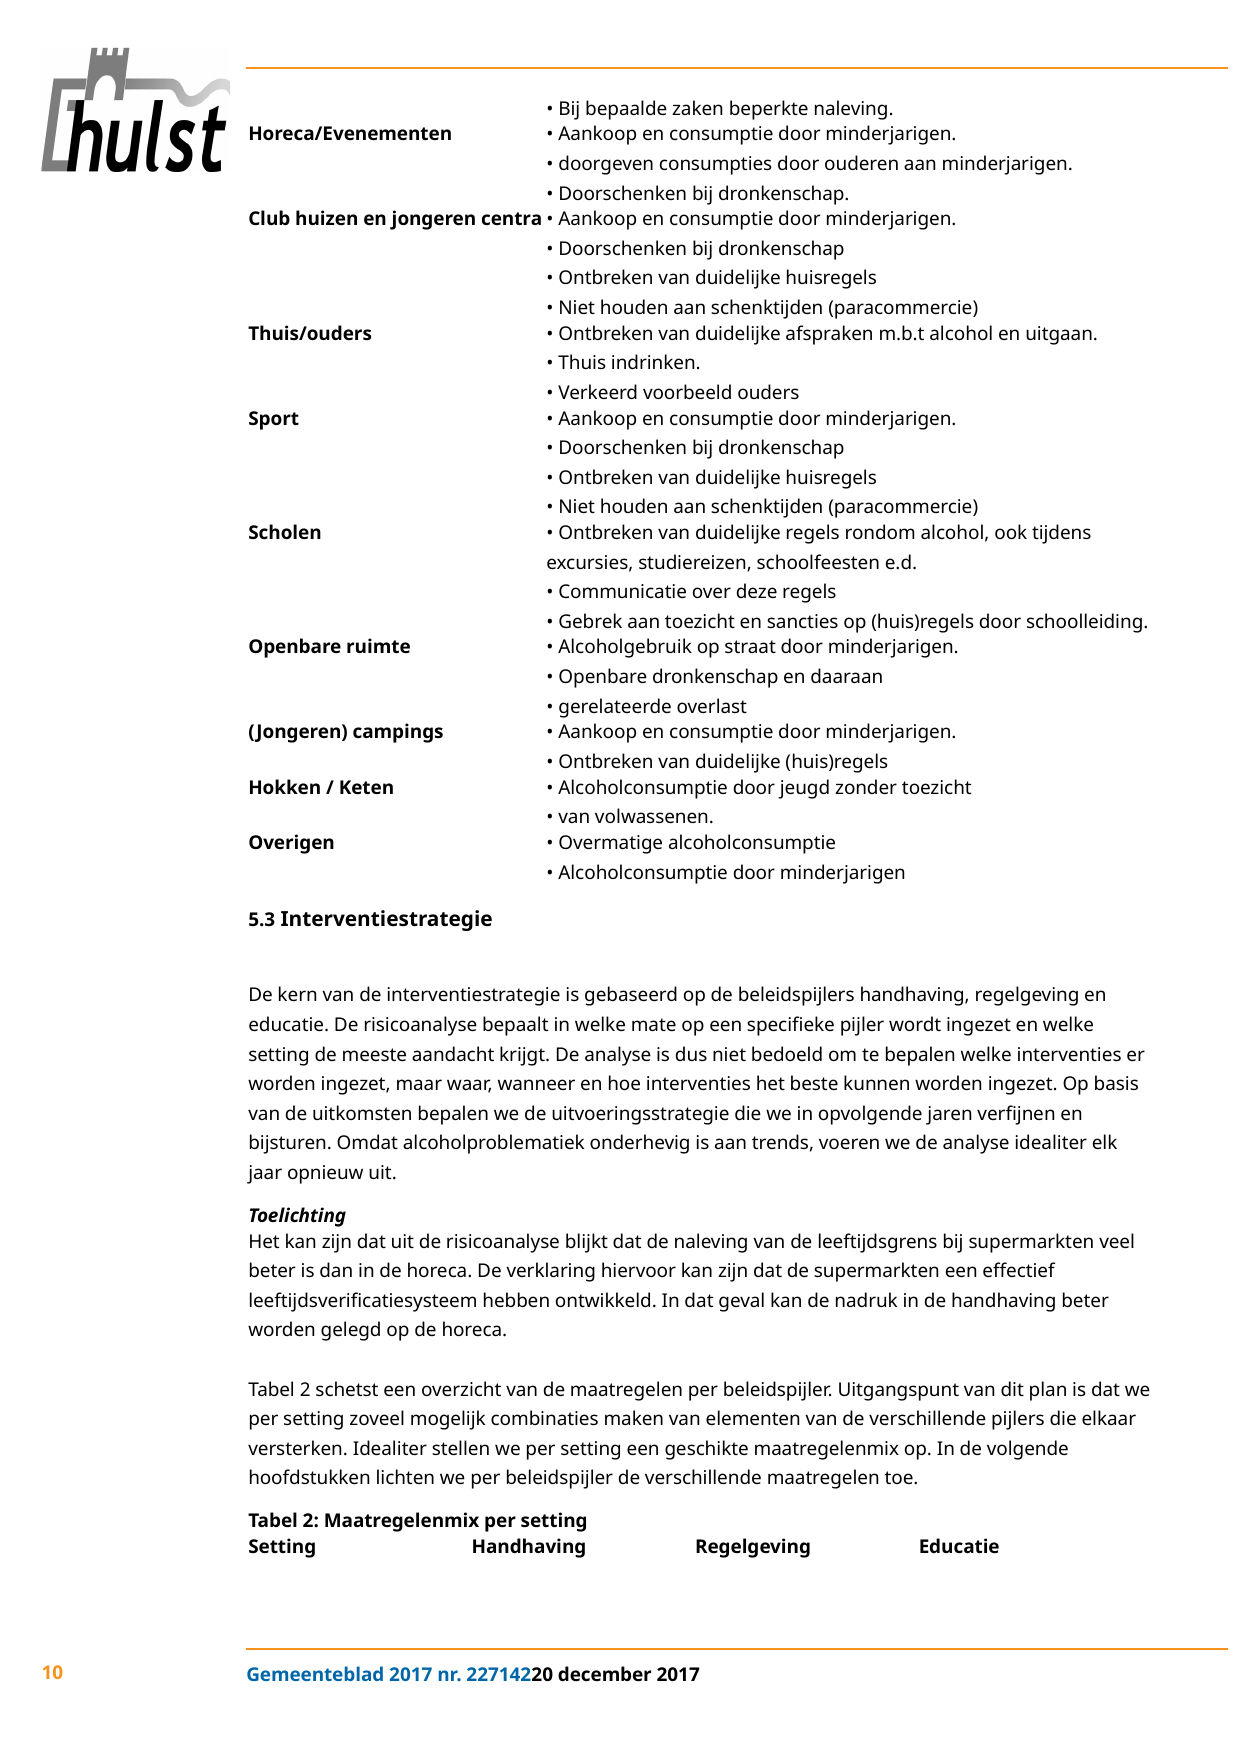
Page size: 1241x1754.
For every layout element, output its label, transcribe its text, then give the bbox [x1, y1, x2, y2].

table_cell • Aankoop en consumptie door minderjarigen. • Doorschenken bij dronkenschap • Ontbreken van duidelijke huisregels • Niet houden aan schenktijden (paracommercie) [546, 405, 1152, 519]
table_cell • Alcoholconsumptie door jeugd zonder toezicht • van volwassenen. [546, 774, 1152, 829]
table_cell • Ontbreken van duidelijke afspraken m.b.t alcohol en uitgaan. • Thuis indrinken. • Verkeerd voorbeeld ouders [546, 320, 1152, 405]
table_cell • Aankoop en consumptie door minderjarigen. • Doorschenken bij dronkenschap • Ontbreken van duidelijke huisregels • Niet houden aan schenktijden (paracommercie) [546, 205, 1152, 320]
text Het kan zijn dat uit de risicoanalyse blijkt dat de naleving van de leeftijdsgrens bij supermarkten veel beter is dan in de horeca. De verklaring hiervoor kan zijn dat de supermarkten een effectief leeftijdsverificatiesysteem hebben ontwikkeld. In dat geval kan de nadruk in de handhaving beter worden gelegd op de horeca. [248, 1228, 1152, 1342]
text 5.3 Interventiestrategie [248, 904, 1152, 932]
text Tabel 2 schetst een overzicht van de maatregelen per beleidspijler. Uitgangspunt van dit plan is dat we per setting zoveel mogelijk combinaties maken van elementen van de verschillende pijlers die elkaar versterken. Idealiter stellen we per setting een geschikte maatregelenmix op. In de volgende hoofdstukken lichten we per beleidspijler de verschillende maatregelen toe. [248, 1376, 1152, 1490]
table_header Regelgeving [695, 1534, 918, 1559]
table_cell Openbare ruimte [248, 634, 546, 719]
table_cell • Ontbreken van duidelijke regels rondom alcohol, ook tijdens excursies, studiereizen, schoolfeesten e.d. • Communicatie over deze regels • Gebrek aan toezicht en sancties op (huis)regels door schoolleiding. [546, 519, 1152, 634]
table_cell [248, 95, 546, 121]
table_cell • Bij bepaalde zaken beperkte naleving. [546, 95, 1152, 121]
table_cell Hokken / Keten [248, 774, 546, 829]
text Tabel 2: Maatregelenmix per setting [248, 1508, 1152, 1533]
text De kern van de interventiestrategie is gebaseerd op de beleidspijlers handhaving, regelgeving en educatie. De risicoanalyse bepaalt in welke mate op een specifieke pijler wordt ingezet en welke setting de meeste aandacht krijgt. De analyse is dus niet bedoeld om te bepalen welke interventies er worden ingezet, maar waar, wanneer en hoe interventies het beste kunnen worden ingezet. Op basis van de uitkomsten bepalen we de uitvoeringsstrategie die we in opvolgende jaren verfijnen en bijsturen. Omdat alcoholproblematiek onderhevig is aan trends, voeren we de analyse idealiter elk jaar opnieuw uit. [248, 982, 1152, 1185]
table_header Handhaving [471, 1534, 695, 1559]
table_cell • Overmatige alcoholconsumptie • Alcoholconsumptie door minderjarigen [546, 829, 1152, 884]
table_header Setting [248, 1534, 471, 1559]
text Toelichting [248, 1202, 1152, 1228]
table_cell Horeca/Evenementen [248, 121, 546, 205]
picture [41, 47, 231, 172]
table_cell • Aankoop en consumptie door minderjarigen. • Ontbreken van duidelijke (huis)regels [546, 719, 1152, 774]
table_header Educatie [919, 1534, 1152, 1559]
table_cell Scholen [248, 519, 546, 634]
table_cell Club huizen en jongeren centra [248, 205, 546, 320]
table_cell Overigen [248, 829, 546, 884]
table_cell Thuis/ouders [248, 320, 546, 405]
table_cell (Jongeren) campings [248, 719, 546, 774]
table_cell • Aankoop en consumptie door minderjarigen. • doorgeven consumpties door ouderen aan minderjarigen. • Doorschenken bij dronkenschap. [546, 121, 1152, 205]
table_cell Sport [248, 405, 546, 519]
table_cell • Alcoholgebruik op straat door minderjarigen. • Openbare dronkenschap en daaraan • gerelateerde overlast [546, 634, 1152, 719]
